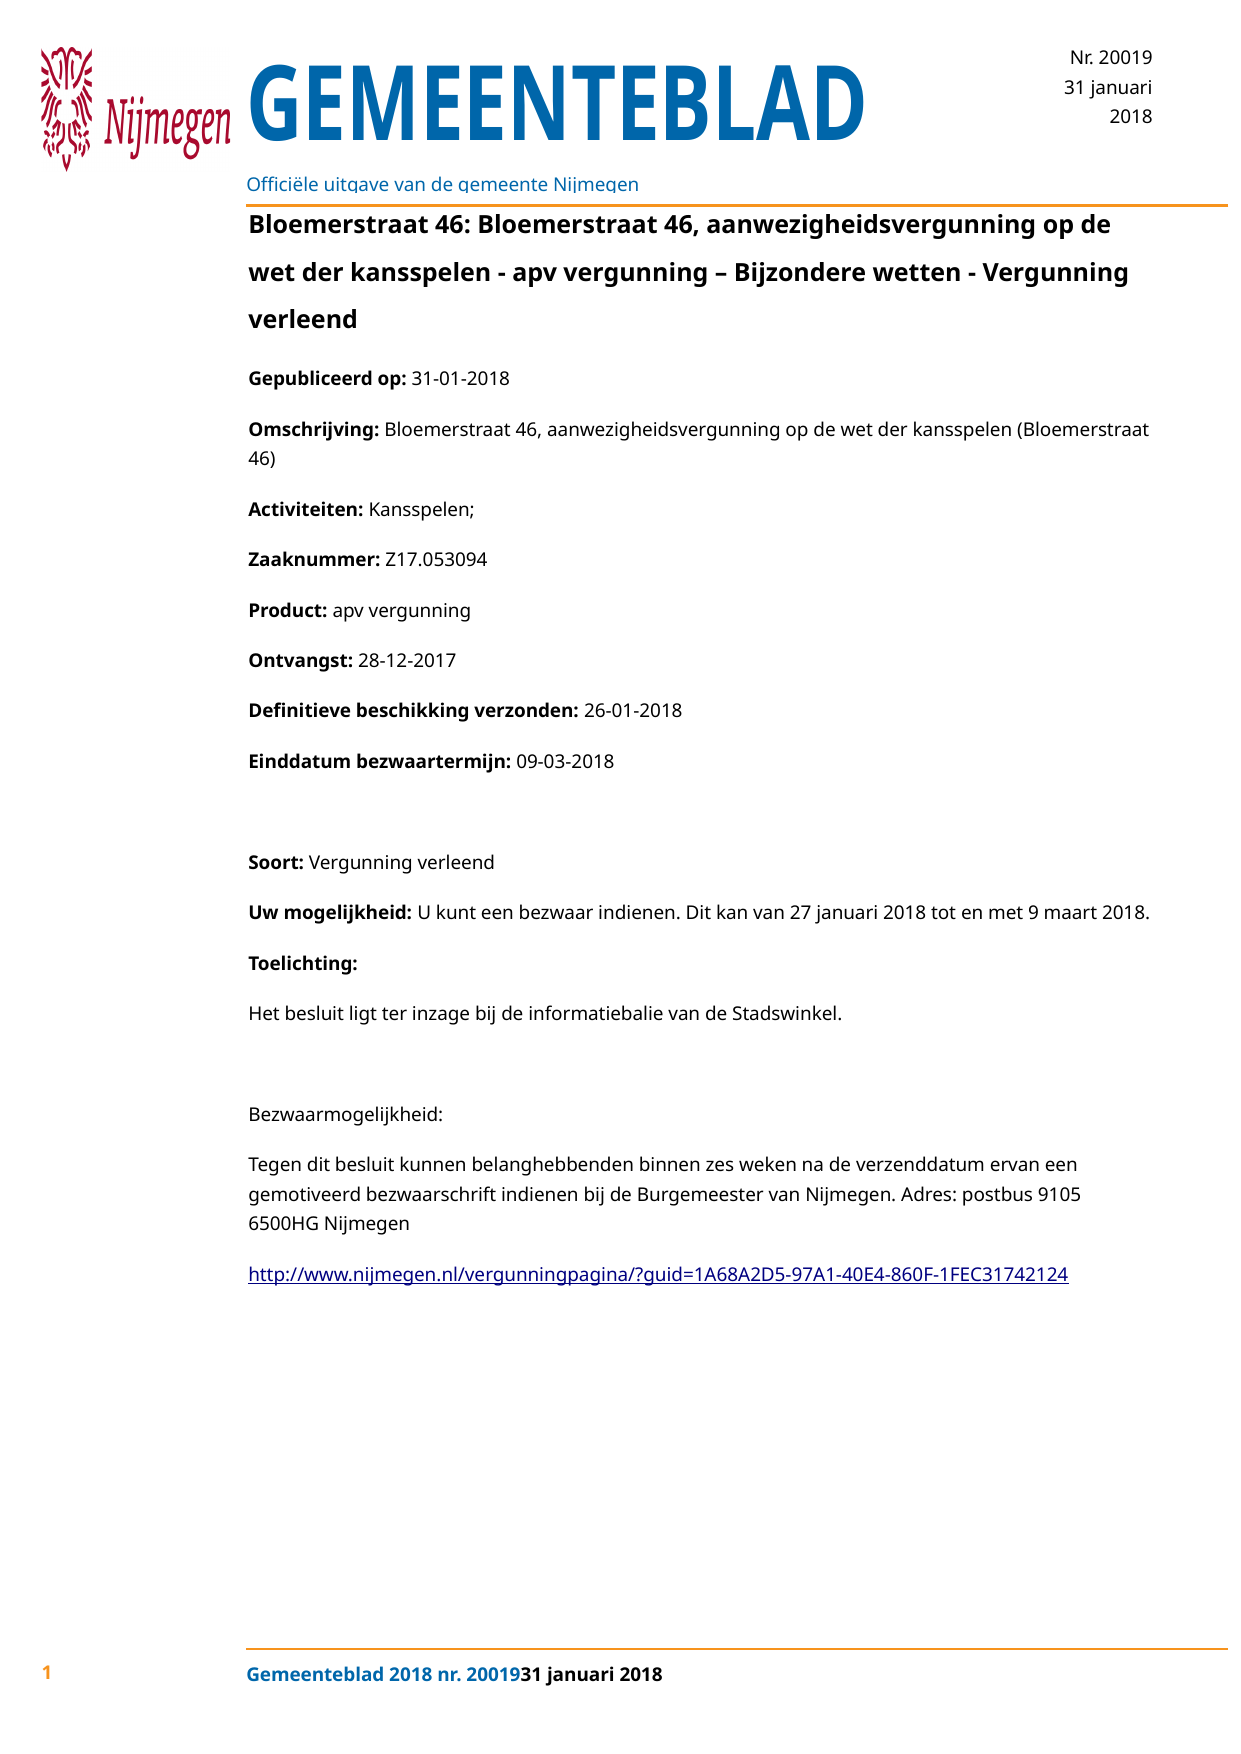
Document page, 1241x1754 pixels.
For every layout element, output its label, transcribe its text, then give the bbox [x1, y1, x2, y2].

text Bezwaarmogelijkheid: [248, 1101, 1152, 1127]
text Definitieve beschikking verzonden: 26-01-2018 [248, 698, 1152, 723]
text http://www.nijmegen.nl/vergunningpagina/?guid=1A68A2D5-97A1-40E4-860F-1FEC31742124 [248, 1261, 1152, 1287]
text Product: apv vergunning [248, 597, 1152, 622]
text Soort: Vergunning verleend [248, 849, 1152, 874]
text Het besluit ligt ter inzage bij de informatiebalie van de Stadswinkel. [248, 1000, 1152, 1026]
text Uw mogelijkheid: U kunt een bezwaar indienen. Dit kan van 27 januari 2018 tot en met 9 maart 2018. [248, 899, 1152, 925]
picture [41, 47, 231, 172]
text Tegen dit besluit kunnen belanghebbenden binnen zes weken na de verzenddatum ervan een gemotiveerd bezwaarschrift indienen bij de Burgemeester van Nijmegen. Adres: postbus 9105 6500HG Nijmegen [248, 1151, 1152, 1236]
text Toelichting: [248, 950, 1152, 975]
text Einddatum bezwaartermijn: 09-03-2018 [248, 748, 1152, 774]
text Omschrijving: Bloemerstraat 46, aanwezigheidsvergunning op de wet der kansspelen (Bloemerstraat 46) [248, 416, 1152, 471]
text Ontvangst: 28-12-2017 [248, 647, 1152, 673]
text Bloemerstraat 46: Bloemerstraat 46, aanwezigheidsvergunning op de wet der kansspelen - apv vergunning – Bijzondere wetten - Vergunning verleend [248, 207, 1152, 336]
text Activiteiten: Kansspelen; [248, 496, 1152, 522]
text Zaaknummer: Z17.053094 [248, 546, 1152, 572]
text Gepubliceerd op: 31-01-2018 [248, 366, 1152, 391]
